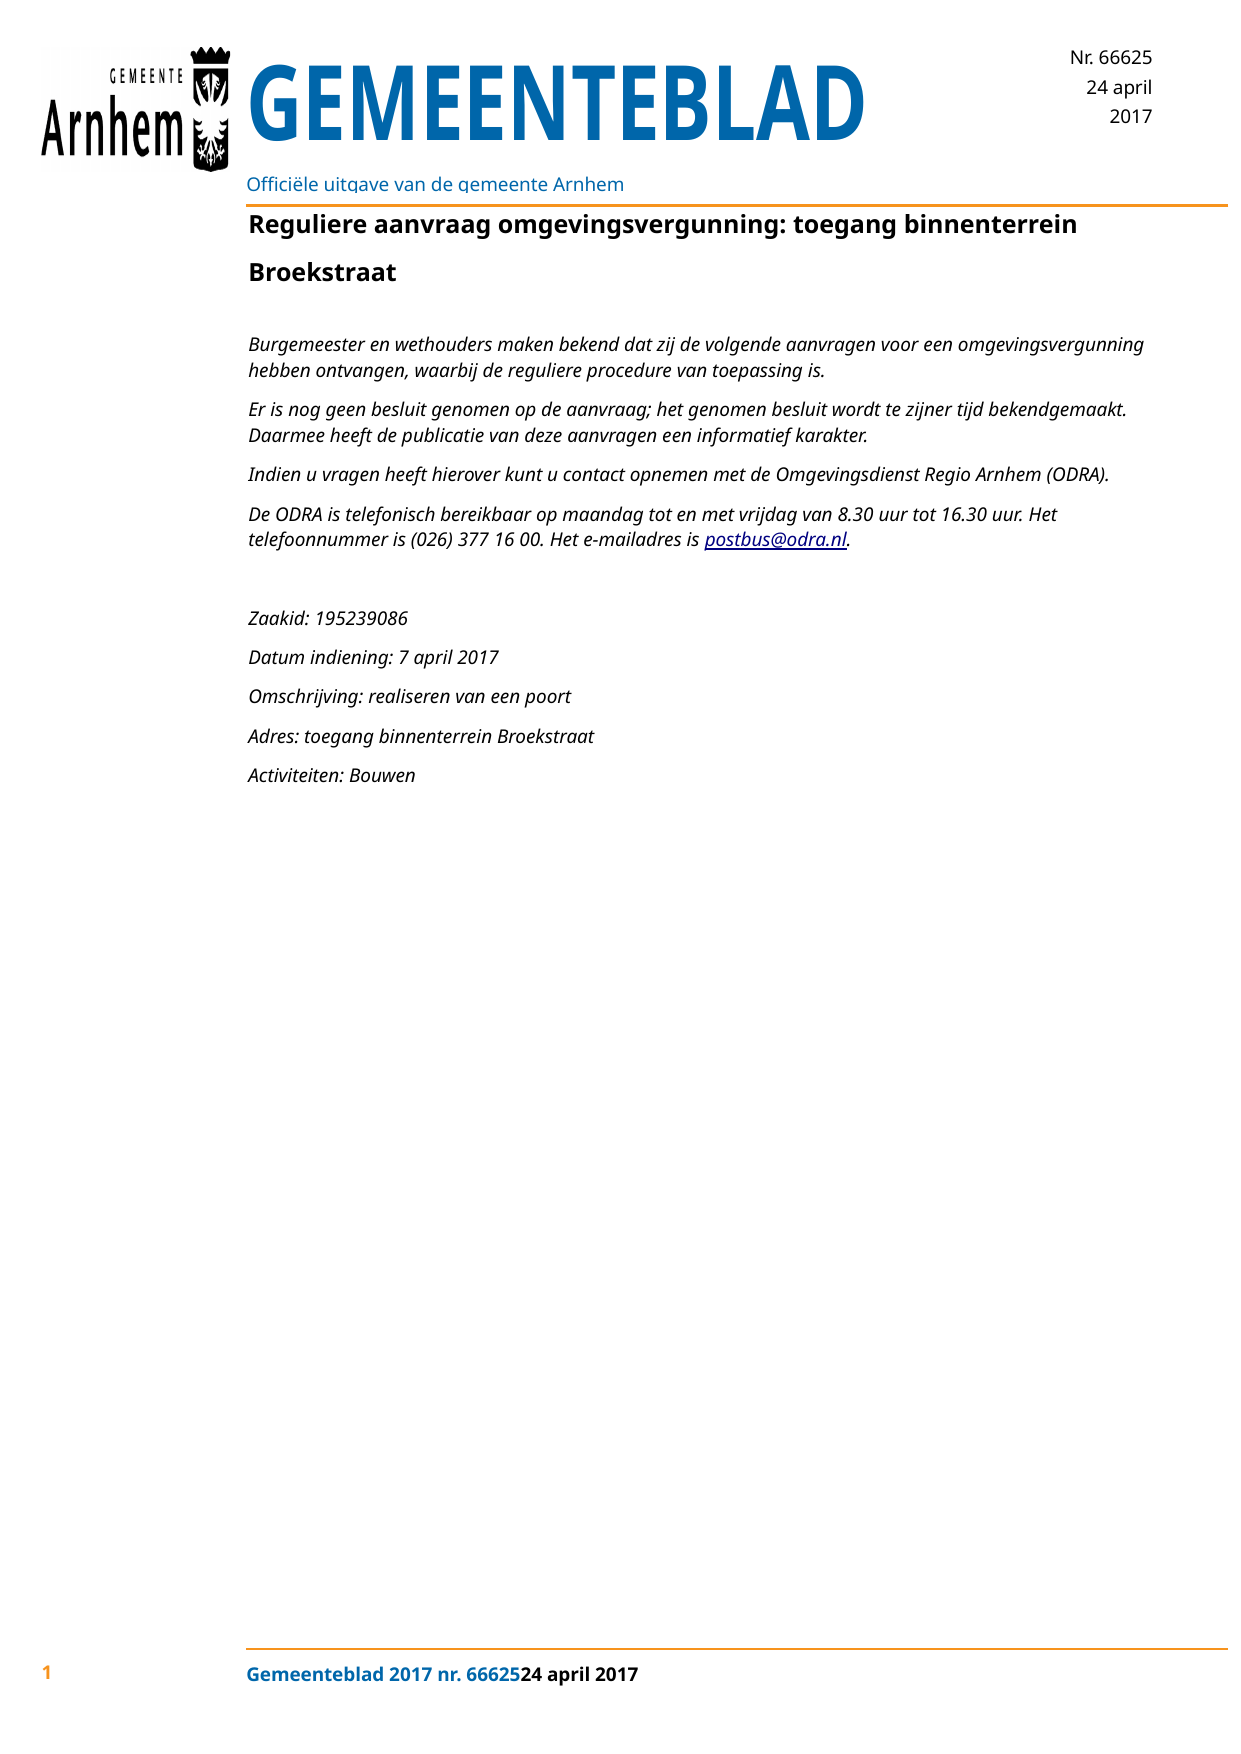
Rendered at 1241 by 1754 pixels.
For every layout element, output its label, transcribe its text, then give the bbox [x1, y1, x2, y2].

text Indien u vragen heeft hierover kunt u contact opnemen met de Omgevingsdienst Regio Arnhem (ODRA). [248, 461, 1152, 487]
text Omschrijving: realiseren van een poort [248, 683, 1152, 709]
text Zaakid: 195239086 [248, 605, 1152, 631]
text Burgemeester en wethouders maken bekend dat zij de volgende aanvragen voor een omgevingsvergunning hebben ontvangen, waarbij de reguliere procedure van toepassing is. [248, 331, 1152, 383]
text Activiteiten: Bouwen [248, 762, 1152, 788]
picture [41, 47, 231, 172]
text De ODRA is telefonisch bereikbaar op maandag tot en met vrijdag van 8.30 uur tot 16.30 uur. Het telefoonnummer is (026) 377 16 00. Het e-mailadres is postbus@odra.nl. [248, 501, 1152, 552]
text Adres: toegang binnenterrein Broekstraat [248, 723, 1152, 748]
text Datum indiening: 7 april 2017 [248, 644, 1152, 670]
text Er is nog geen besluit genomen op de aanvraag; het genomen besluit wordt te zijner tijd bekendgemaakt. Daarmee heeft de publicatie van deze aanvragen een informatief karakter. [248, 396, 1152, 448]
text Reguliere aanvraag omgevingsvergunning: toegang binnenterrein Broekstraat [248, 207, 1152, 288]
